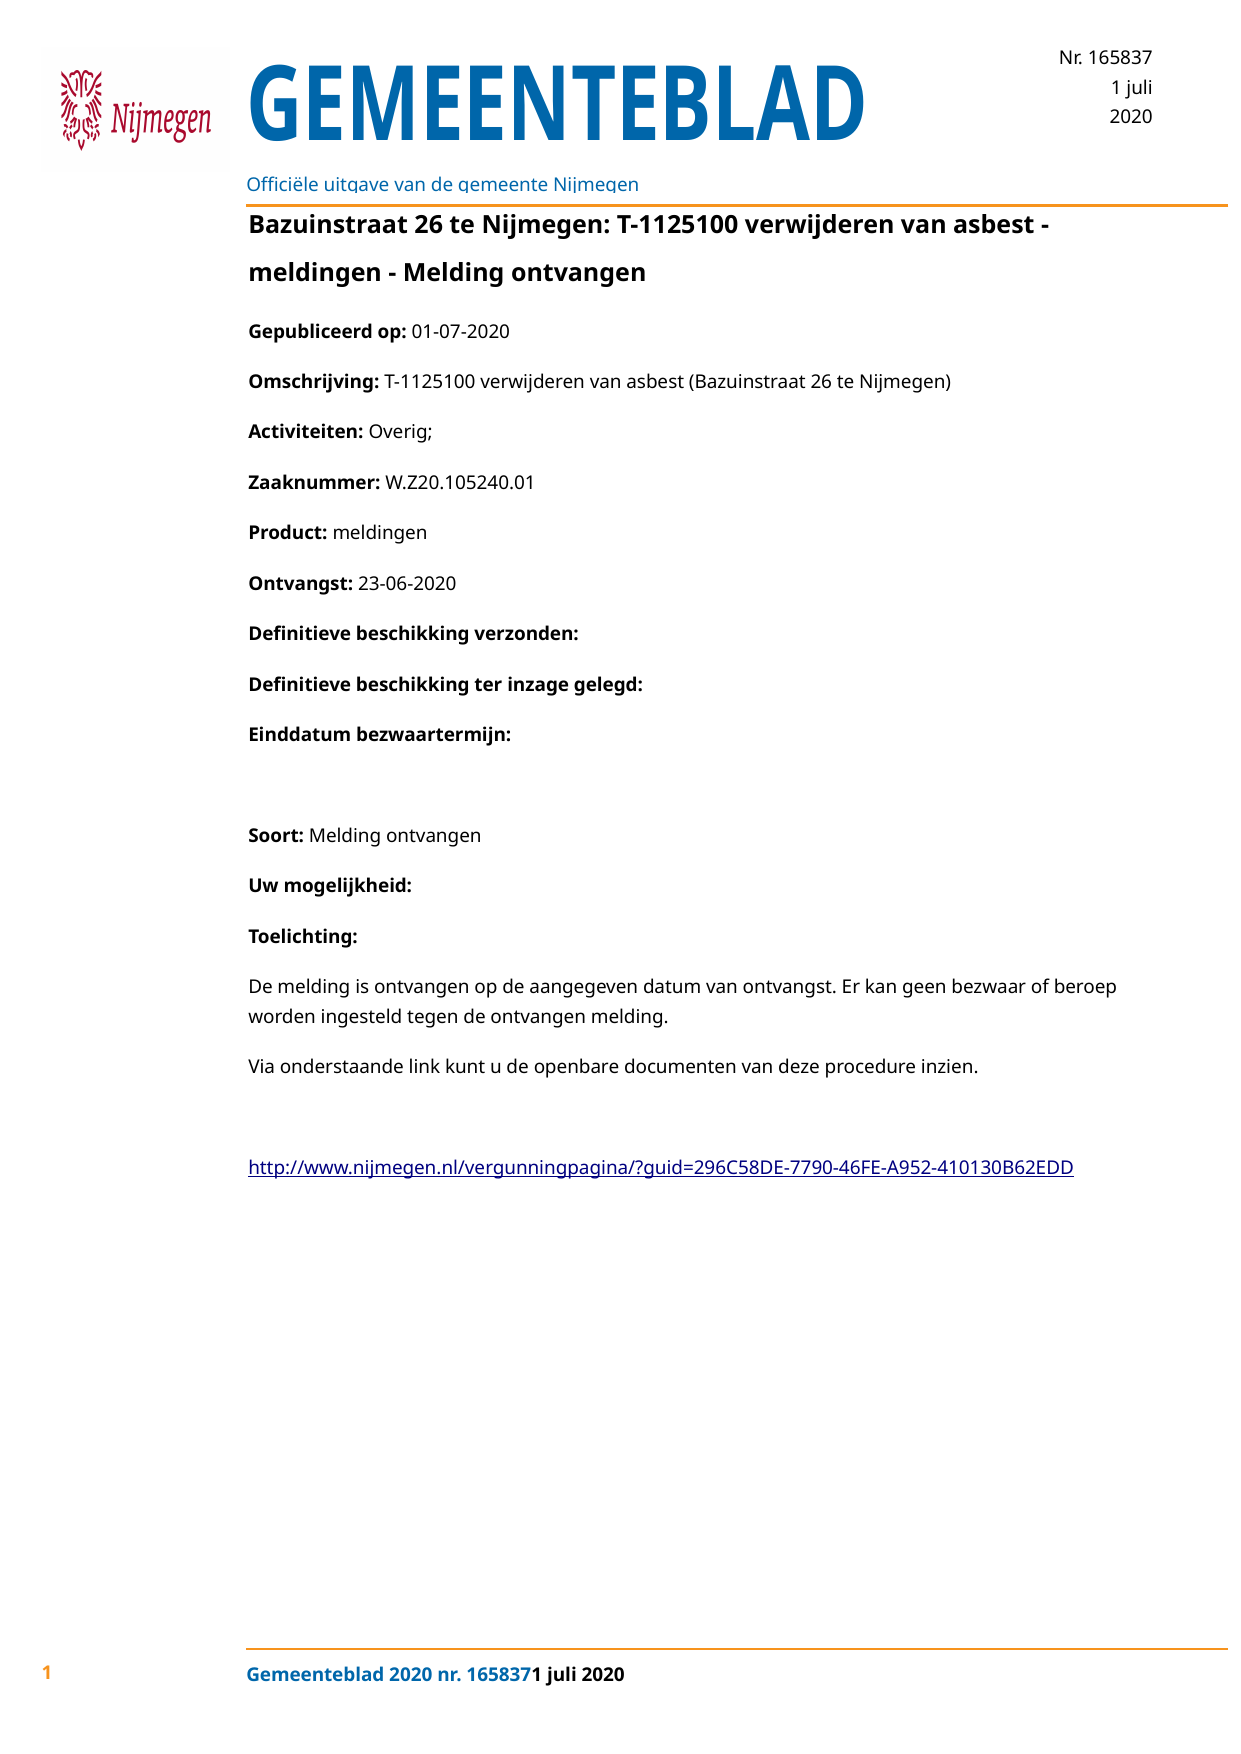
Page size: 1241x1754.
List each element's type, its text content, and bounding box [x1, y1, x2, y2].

text Definitieve beschikking verzonden: [248, 620, 1152, 646]
text De melding is ontvangen op de aangegeven datum van ontvangst. Er kan geen bezwaar of beroep worden ingesteld tegen de ontvangen melding. [248, 973, 1152, 1029]
text http://www.nijmegen.nl/vergunningpagina/?guid=296C58DE-7790-46FE-A952-410130B62EDD [248, 1154, 1152, 1180]
text Gepubliceerd op: 01-07-2020 [248, 318, 1152, 344]
text Uw mogelijkheid: [248, 872, 1152, 898]
picture [41, 47, 231, 172]
text Omschrijving: T-1125100 verwijderen van asbest (Bazuinstraat 26 te Nijmegen) [248, 368, 1152, 394]
text Definitieve beschikking ter inzage gelegd: [248, 671, 1152, 697]
text Soort: Melding ontvangen [248, 822, 1152, 848]
text Zaaknummer: W.Z20.105240.01 [248, 469, 1152, 495]
text Einddatum bezwaartermijn: [248, 721, 1152, 747]
text Toelichting: [248, 923, 1152, 949]
text Ontvangst: 23-06-2020 [248, 570, 1152, 596]
text Activiteiten: Overig; [248, 419, 1152, 444]
text Via onderstaande link kunt u de openbare documenten van deze procedure inzien. [248, 1053, 1152, 1079]
text Bazuinstraat 26 te Nijmegen: T-1125100 verwijderen van asbest - meldingen - Melding ontvangen [248, 207, 1152, 288]
text Product: meldingen [248, 519, 1152, 545]
